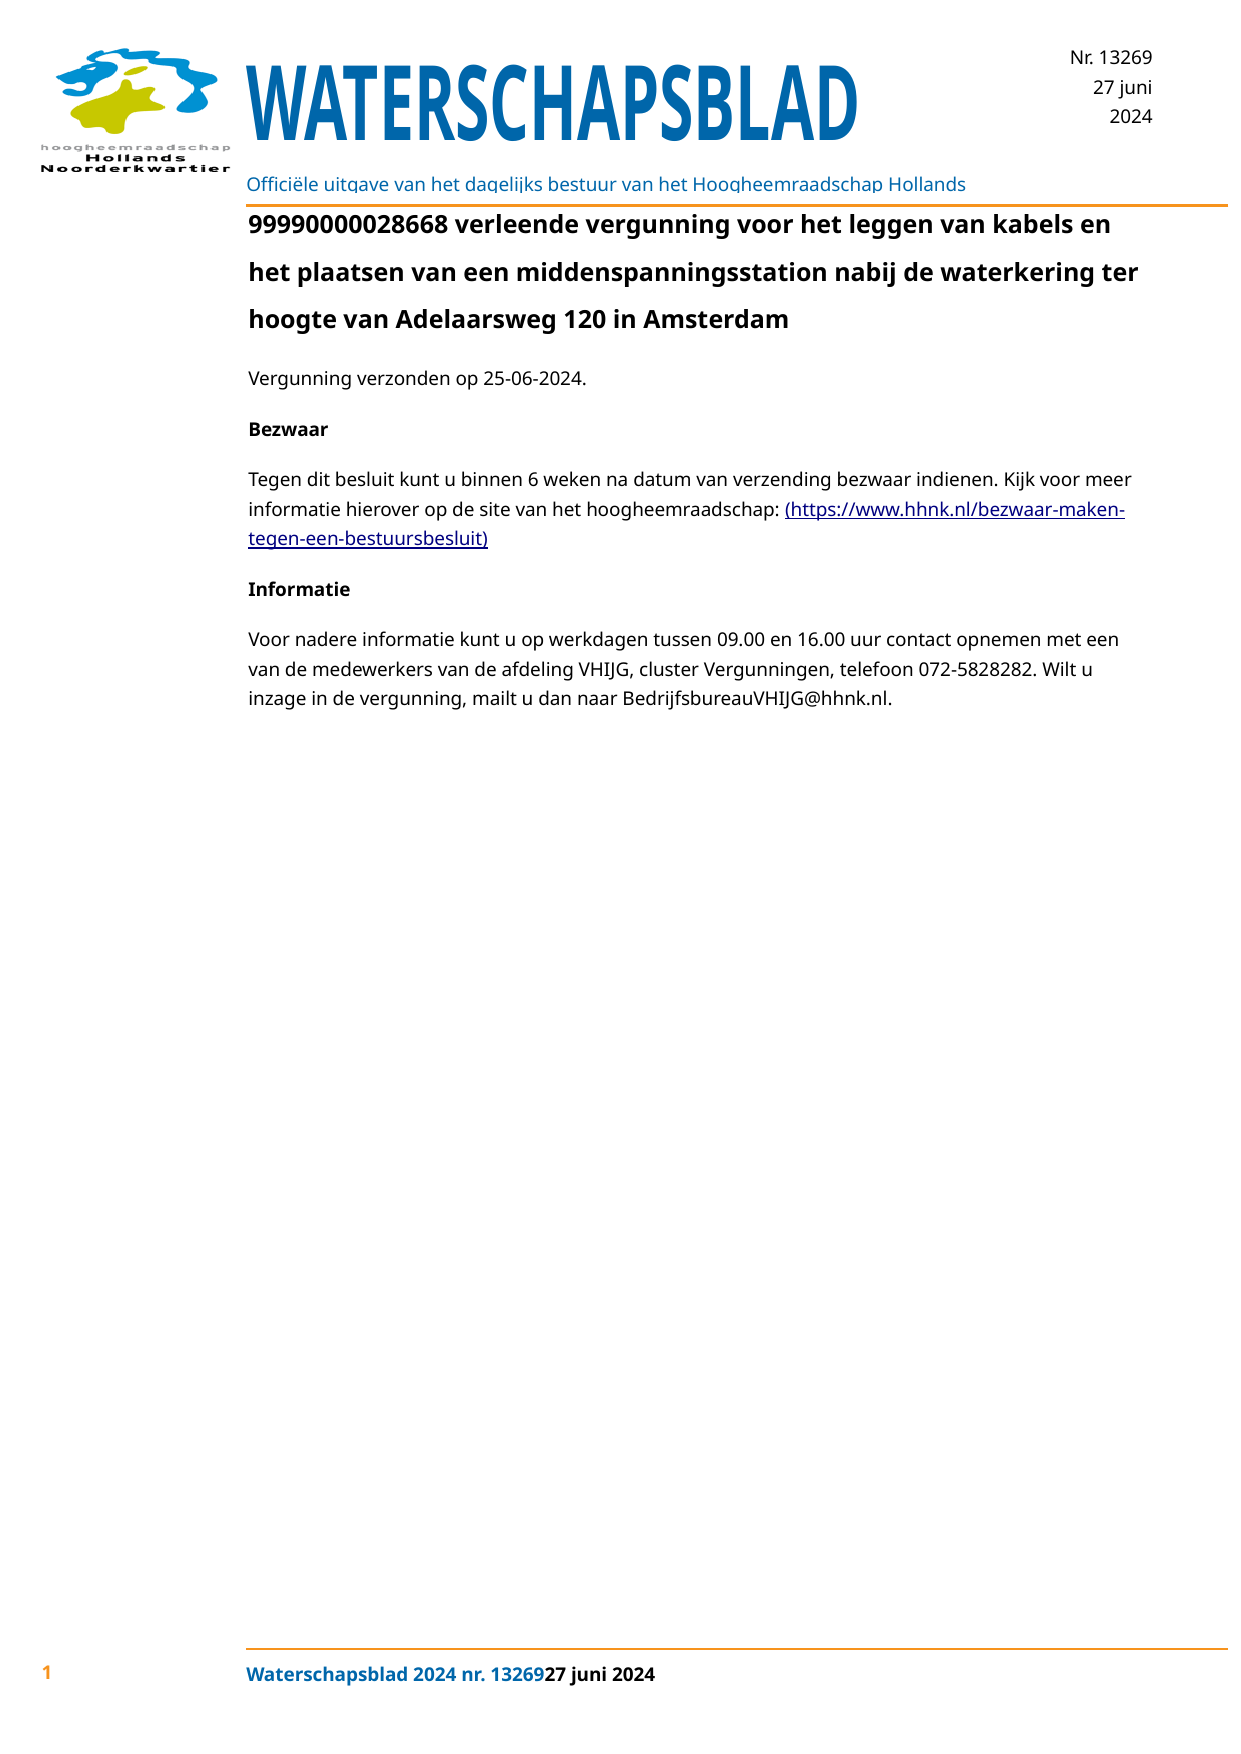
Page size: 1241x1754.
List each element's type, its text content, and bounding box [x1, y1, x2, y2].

text Bezwaar [248, 416, 1152, 442]
text Vergunning verzonden op 25-06-2024. [248, 366, 1152, 391]
picture [41, 47, 231, 172]
text Tegen dit besluit kunt u binnen 6 weken na datum van verzending bezwaar indienen. Kijk voor meer informatie hierover op de site van het hoogheemraadschap: (https://www.hhnk.nl/bezwaar-maken-tegen-een-bestuursbesluit) [248, 466, 1152, 551]
text Informatie [248, 576, 1152, 602]
text 99990000028668 verleende vergunning voor het leggen van kabels en het plaatsen van een middenspanningsstation nabij de waterkering ter hoogte van Adelaarsweg 120 in Amsterdam [248, 207, 1152, 336]
text Voor nadere informatie kunt u op werkdagen tussen 09.00 en 16.00 uur contact opnemen met een van de medewerkers van de afdeling VHIJG, cluster Vergunningen, telefoon 072-5828282. Wilt u inzage in de vergunning, mailt u dan naar BedrijfsbureauVHIJG@hhnk.nl. [248, 626, 1152, 711]
